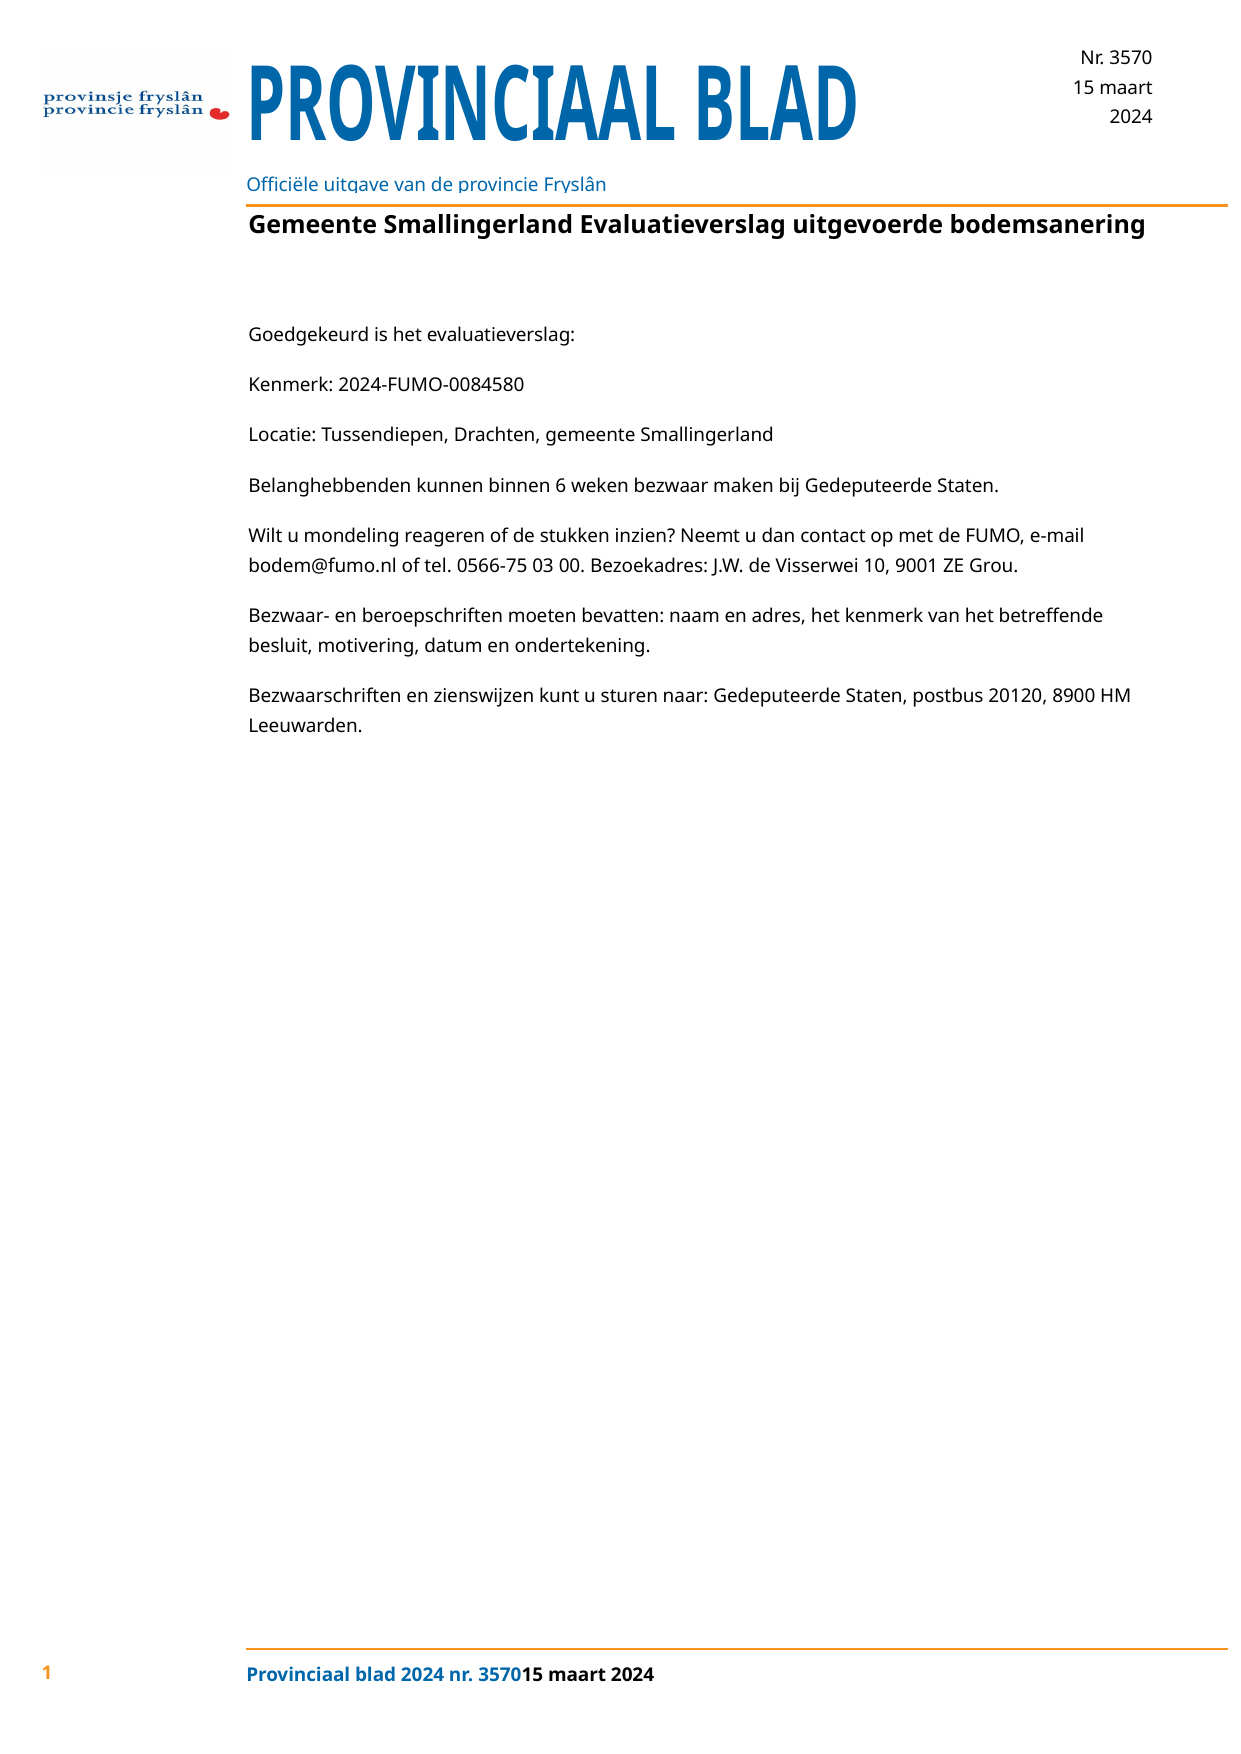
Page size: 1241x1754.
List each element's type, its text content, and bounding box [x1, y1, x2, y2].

text Bezwaarschriften en zienswijzen kunt u sturen naar: Gedeputeerde Staten, postbus 20120, 8900 HM Leeuwarden. [248, 682, 1152, 738]
text Belanghebbenden kunnen binnen 6 weken bezwaar maken bij Gedeputeerde Staten. [248, 472, 1152, 498]
picture [41, 47, 231, 172]
text Gemeente Smallingerland Evaluatieverslag uitgevoerde bodemsanering [248, 207, 1152, 241]
text Goedgekeurd is het evaluatieverslag: [248, 321, 1152, 346]
text Wilt u mondeling reageren of de stukken inzien? Neemt u dan contact op met de FUMO, e-mail bodem@fumo.nl of tel. 0566-75 03 00. Bezoekadres: J.W. de Visserwei 10, 9001 ZE Grou. [248, 522, 1152, 578]
text Bezwaar- en beroepschriften moeten bevatten: naam en adres, het kenmerk van het betreffende besluit, motivering, datum en ondertekening. [248, 602, 1152, 658]
text Kenmerk: 2024-FUMO-0084580 [248, 371, 1152, 397]
text Locatie: Tussendiepen, Drachten, gemeente Smallingerland [248, 422, 1152, 447]
